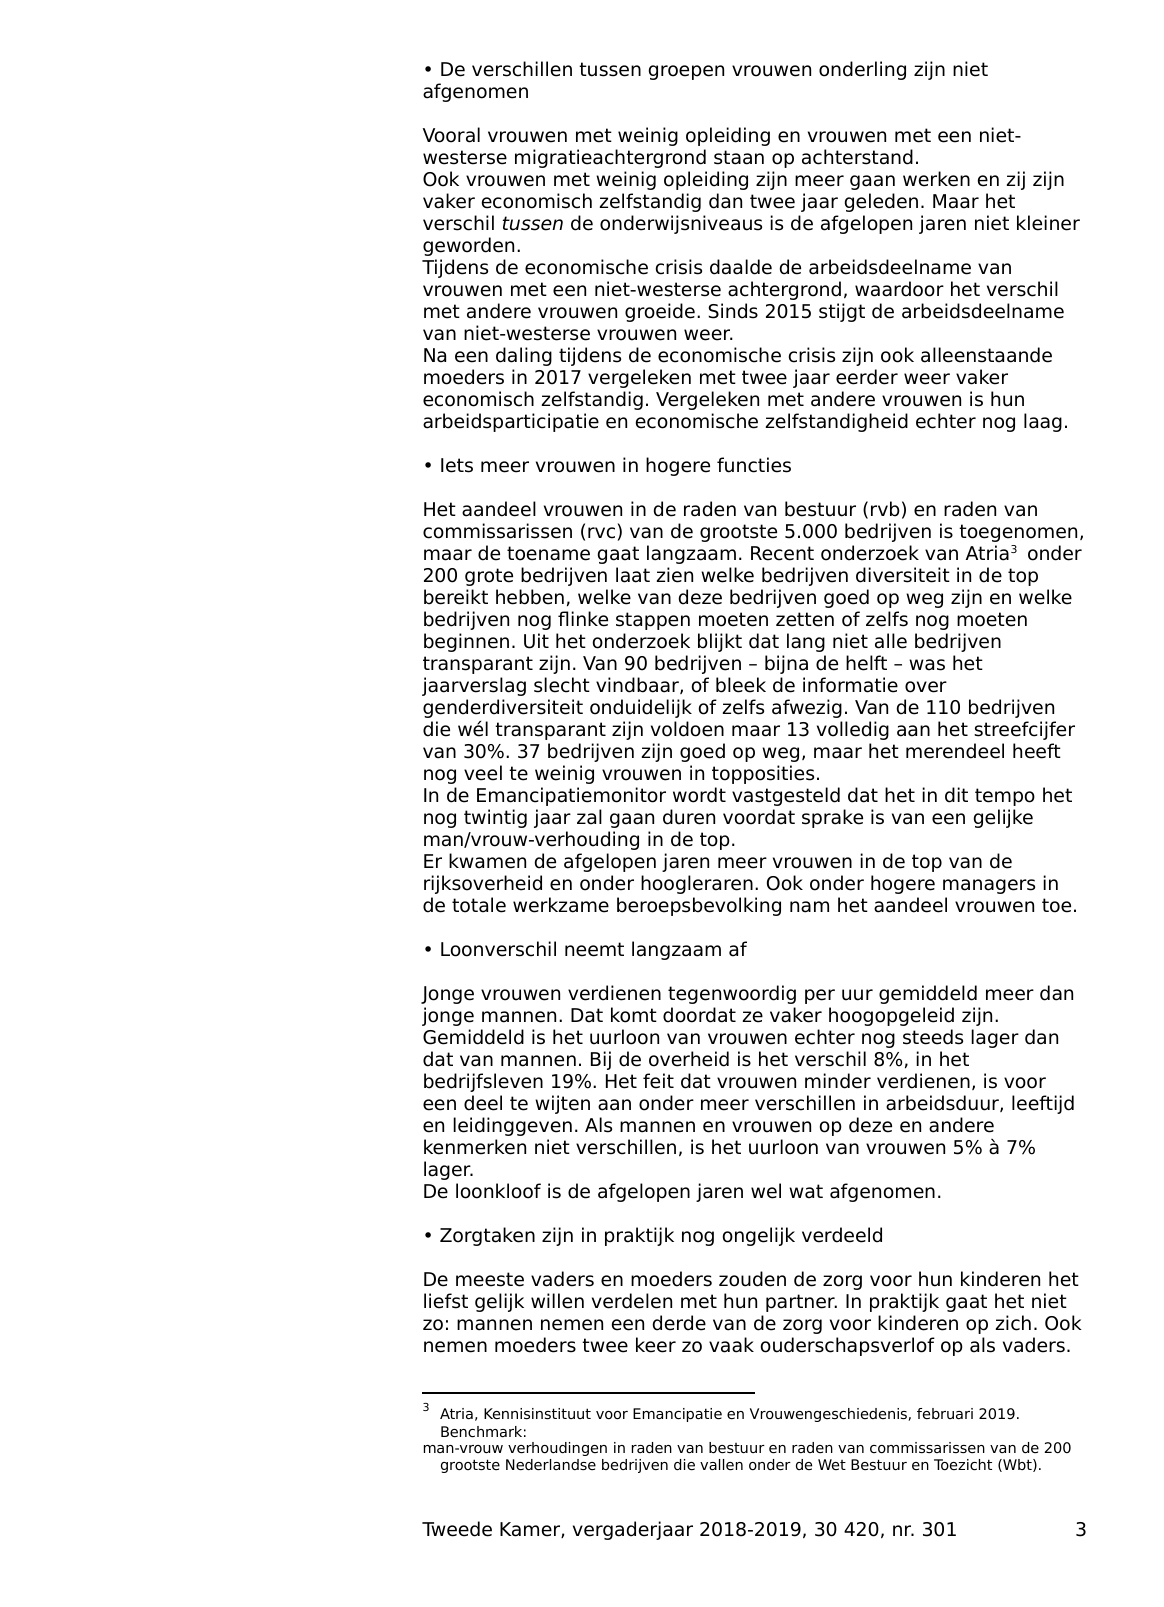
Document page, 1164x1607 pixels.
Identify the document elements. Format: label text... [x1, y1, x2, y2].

subtitle • Iets meer vrouwen in hogere functies [422, 455, 1087, 477]
subtitle • De verschillen tussen groepen vrouwen onderling zijn niet afgenomen [422, 59, 1087, 103]
text In de Emancipatiemonitor wordt vastgesteld dat het in dit tempo het nog twintig jaar zal gaan duren voordat sprake is van een gelijke man/vrouw-verhouding in de top. [422, 785, 1087, 851]
text man-vrouw verhoudingen in raden van bestuur en raden van commissarissen van de 200 grootste Nederlandse bedrijven die vallen onder de Wet Bestuur en Toezicht (Wbt). [422, 1441, 1087, 1474]
text De meeste vaders en moeders zouden de zorg voor hun kinderen het liefst gelijk willen verdelen met hun partner. In praktijk gaat het niet zo: mannen nemen een derde van de zorg voor kinderen op zich. Ook nemen moeders twee keer zo vaak ouderschapsverlof op als vaders. [422, 1269, 1087, 1357]
text Het aandeel vrouwen in de raden van bestuur (rvb) en raden van commissarissen (rvc) van de grootste 5.000 bedrijven is toegenomen, maar de toename gaat langzaam. Recent onderzoek van Atria onder 200 grote bedrijven laat zien welke bedrijven diversiteit in de top bereikt hebben, welke van deze bedrijven goed op weg zijn en welke bedrijven nog flinke stappen moeten zetten of zelfs nog moeten beginnen. Uit het onderzoek blijkt dat lang niet alle bedrijven transparant zijn. Van 90 bedrijven – bijna de helft – was het jaarverslag slecht vindbaar, of bleek de informatie over genderdiversiteit onduidelijk of zelfs afwezig. Van de 110 bedrijven die wél transparant zijn voldoen maar 13 volledig aan het streefcijfer van 30%. 37 bedrijven zijn goed op weg, maar het merendeel heeft nog veel te weinig vrouwen in topposities. [422, 499, 1087, 785]
text Ook vrouwen met weinig opleiding zijn meer gaan werken en zij zijn vaker economisch zelfstandig dan twee jaar geleden. Maar het verschil tussen de onderwijsniveaus is de afgelopen jaren niet kleiner geworden. [422, 169, 1087, 257]
text Gemiddeld is het uurloon van vrouwen echter nog steeds lager dan dat van mannen. Bij de overheid is het verschil 8%, in het bedrijfsleven 19%. Het feit dat vrouwen minder verdienen, is voor een deel te wijten aan onder meer verschillen in arbeidsduur, leeftijd en leidinggeven. Als mannen en vrouwen op deze en andere kenmerken niet verschillen, is het uurloon van vrouwen 5% à 7% lager. [422, 1027, 1087, 1181]
text Tijdens de economische crisis daalde de arbeidsdeelname van vrouwen met een niet-westerse achtergrond, waardoor het verschil met andere vrouwen groeide. Sinds 2015 stijgt de arbeidsdeelname van niet-westerse vrouwen weer. [422, 257, 1087, 345]
text Jonge vrouwen verdienen tegenwoordig per uur gemiddeld meer dan jonge mannen. Dat komt doordat ze vaker hoogopgeleid zijn. [422, 983, 1087, 1027]
text De loonkloof is de afgelopen jaren wel wat afgenomen. [422, 1181, 1087, 1203]
text Atria, Kennisinstituut voor Emancipatie en Vrouwengeschiedenis, februari 2019. Benchmark: [422, 1402, 1087, 1441]
text Vooral vrouwen met weinig opleiding en vrouwen met een niet-westerse migratieachtergrond staan op achterstand. [422, 125, 1087, 169]
subtitle • Zorgtaken zijn in praktijk nog ongelijk verdeeld [422, 1225, 1087, 1247]
subtitle • Loonverschil neemt langzaam af [422, 939, 1087, 961]
text Na een daling tijdens de economische crisis zijn ook alleenstaande moeders in 2017 vergeleken met twee jaar eerder weer vaker economisch zelfstandig. Vergeleken met andere vrouwen is hun arbeidsparticipatie en economische zelfstandigheid echter nog laag. [422, 345, 1087, 433]
text Er kwamen de afgelopen jaren meer vrouwen in de top van de rijksoverheid en onder hoogleraren. Ook onder hogere managers in de totale werkzame beroepsbevolking nam het aandeel vrouwen toe. [422, 851, 1087, 917]
